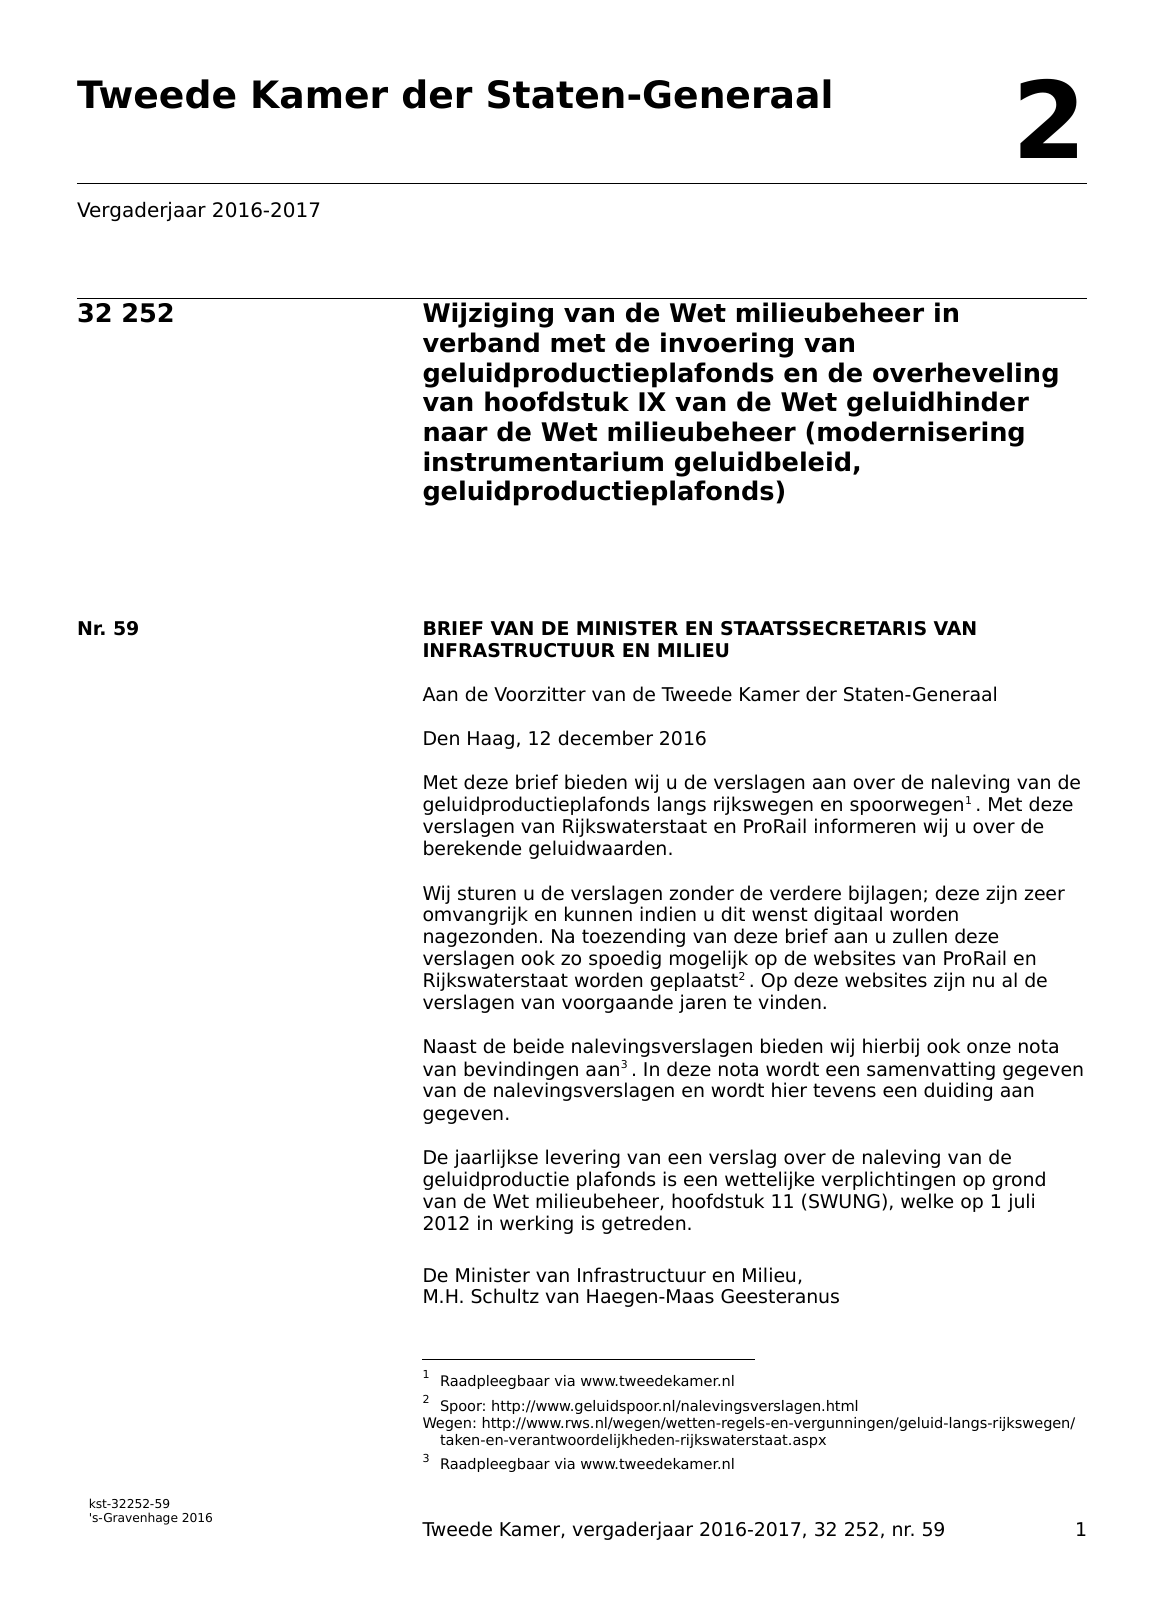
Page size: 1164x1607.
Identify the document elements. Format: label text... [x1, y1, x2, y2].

text De jaarlijkse levering van een verslag over de naleving van de geluidproductie plafonds is een wettelijke verplichtingen op grond van de Wet milieubeheer, hoofdstuk 11 (SWUNG), welke op 1 juli 2012 in werking is getreden. [422, 1147, 1087, 1234]
text Den Haag, 12 december 2016 [422, 728, 1087, 750]
text Met deze brief bieden wij u de verslagen aan over de naleving van de geluidproductieplafonds langs rijkswegen en spoorwegen. Met deze verslagen van Rijkswaterstaat en ProRail informeren wij u over de berekende geluidwaarden. [422, 772, 1087, 860]
text Spoor: http://www.geluidspoor.nl/nalevingsverslagen.html [422, 1393, 1087, 1416]
subtitle Nr. 59 BRIEF VAN DE MINISTER EN STAATSSECRETARIS VAN INFRASTRUCTUUR EN MILIEU [77, 618, 1087, 662]
text Raadpleegbaar via www.tweedekamer.nl [422, 1368, 1087, 1391]
table_cell Vergaderjaar 2016-2017 [77, 184, 1087, 298]
text Raadpleegbaar via www.tweedekamer.nl [422, 1452, 1087, 1474]
subtitle 32 252 Wijziging van de Wet milieubeheer in verband met de invoering van geluidproductieplafonds en de overheveling van hoofdstuk IX van de Wet geluidhinder naar de Wet milieubeheer (modernisering instrumentarium geluidbeleid, geluidproductieplafonds) [77, 299, 1087, 507]
text kst-32252-59 [88, 1497, 323, 1511]
text De Minister van Infrastructuur en Milieu, M.H. Schultz van Haegen-Maas Geesteranus [422, 1264, 1087, 1308]
table_header 2 [886, 59, 1087, 183]
text Wegen: http://www.rws.nl/wegen/wetten-regels-en-vergunningen/geluid-langs-rijkswegen/taken-en-verantwoordelijkheden-rijkswaterstaat.aspx [422, 1416, 1087, 1449]
table_header Tweede Kamer der Staten-Generaal [77, 59, 886, 183]
text 's-Gravenhage 2016 [88, 1511, 323, 1525]
text Naast de beide nalevingsverslagen bieden wij hierbij ook onze nota van bevindingen aan. In deze nota wordt een samenvatting gegeven van de nalevingsverslagen en wordt hier tevens een duiding aan gegeven. [422, 1036, 1087, 1124]
text Wij sturen u de verslagen zonder de verdere bijlagen; deze zijn zeer omvangrijk en kunnen indien u dit wenst digitaal worden nagezonden. Na toezending van deze brief aan u zullen deze verslagen ook zo spoedig mogelijk op de websites van ProRail en Rijkswaterstaat worden geplaatst. Op deze websites zijn nu al de verslagen van voorgaande jaren te vinden. [422, 882, 1087, 1014]
text Aan de Voorzitter van de Tweede Kamer der Staten-Generaal [422, 684, 1087, 706]
